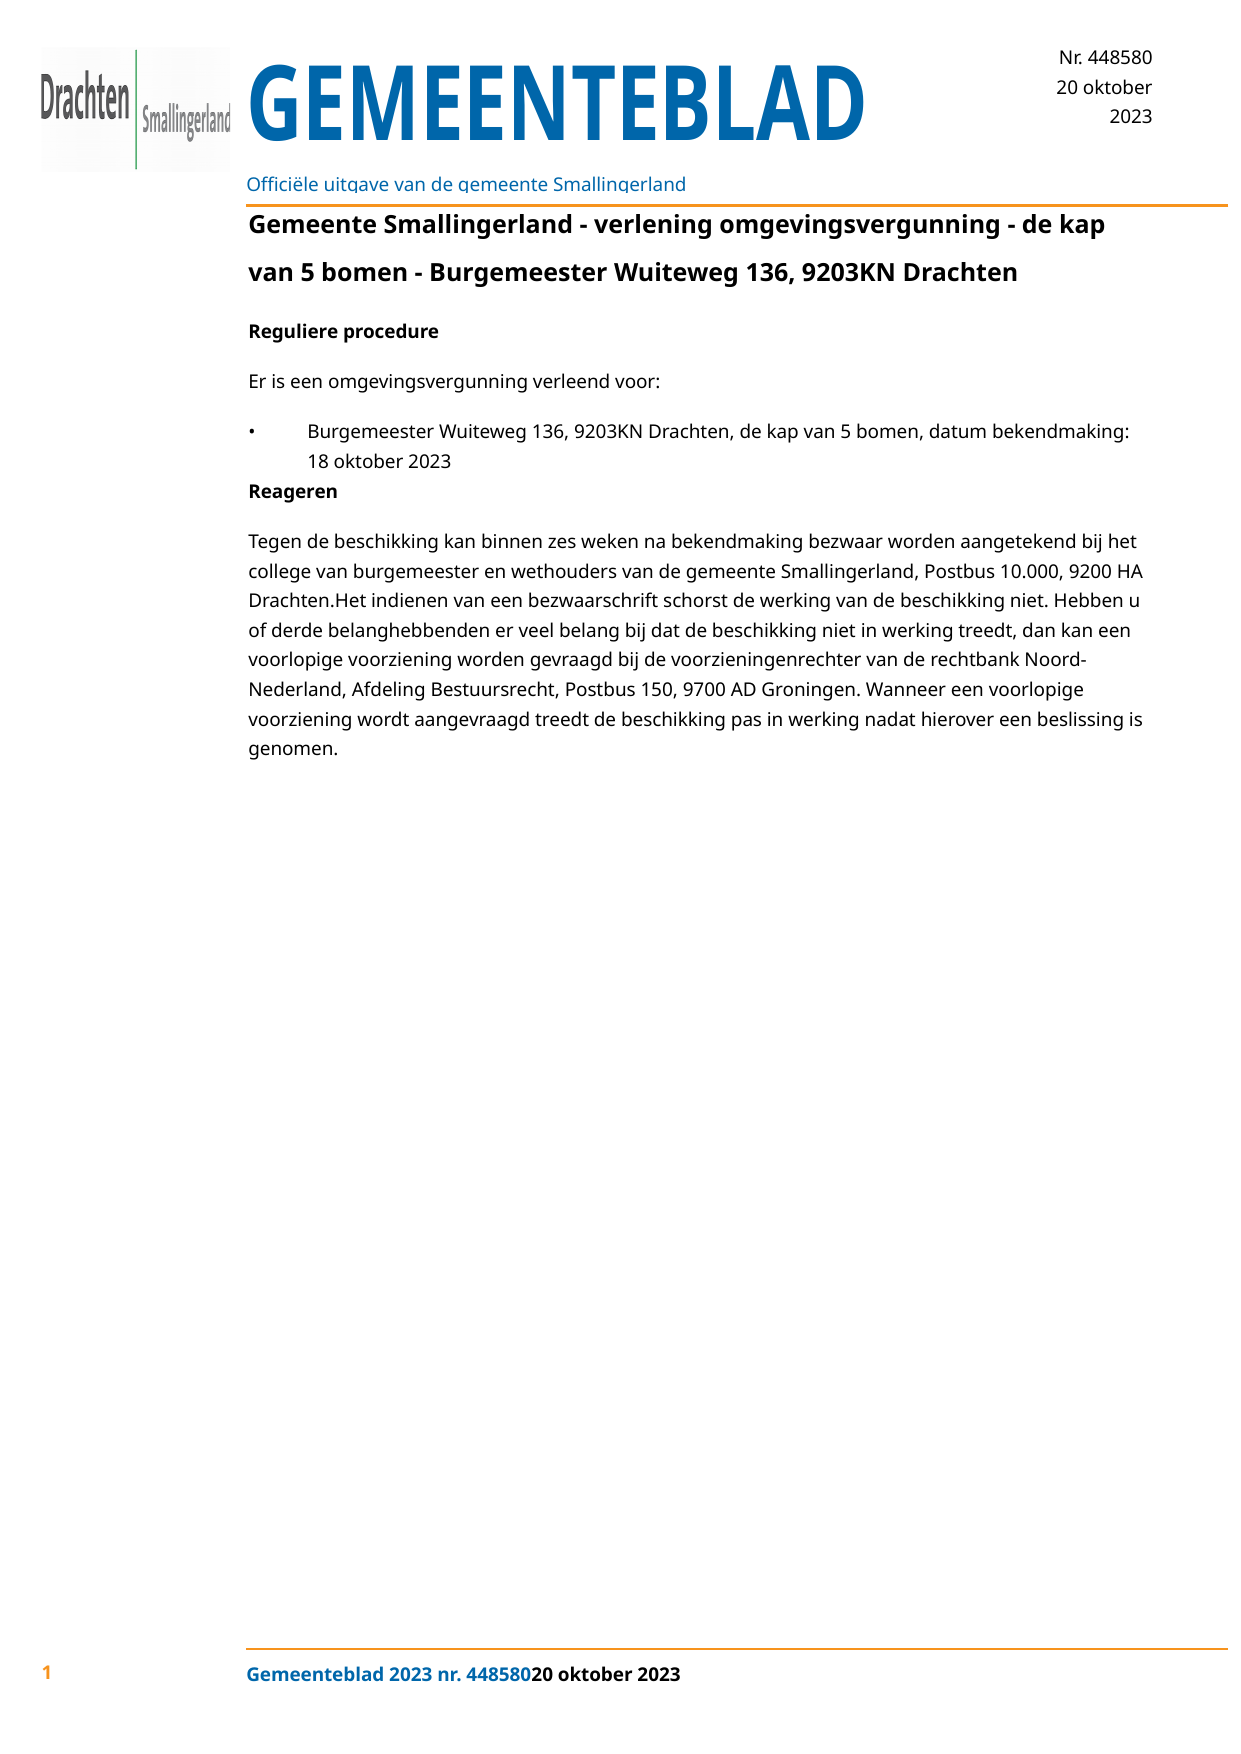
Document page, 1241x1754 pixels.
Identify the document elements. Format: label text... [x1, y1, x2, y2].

text Gemeente Smallingerland - verlening omgevingsvergunning - de kap van 5 bomen - Burgemeester Wuiteweg 136, 9203KN Drachten [248, 207, 1152, 288]
text Reguliere procedure [248, 318, 1152, 344]
picture [41, 47, 231, 172]
text Tegen de beschikking kan binnen zes weken na bekendmaking bezwaar worden aangetekend bij het college van burgemeester en wethouders van de gemeente Smallingerland, Postbus 10.000, 9200 HA Drachten.Het indienen van een bezwaarschrift schorst de werking van de beschikking niet. Hebben u of derde belanghebbenden er veel belang bij dat de beschikking niet in werking treedt, dan kan een voorlopige voorziening worden gevraagd bij de voorzieningenrechter van de rechtbank Noord-Nederland, Afdeling Bestuursrecht, Postbus 150, 9700 AD Groningen. Wanneer een voorlopige voorziening wordt aangevraagd treedt de beschikking pas in werking nadat hierover een beslissing is genomen. [248, 528, 1152, 761]
list Burgemeester Wuiteweg 136, 9203KN Drachten, de kap van 5 bomen, datum bekendmaking: 18 oktober 2023 [248, 419, 1152, 474]
text Er is een omgevingsvergunning verleend voor: [248, 368, 1152, 394]
text Reageren [248, 478, 1152, 504]
